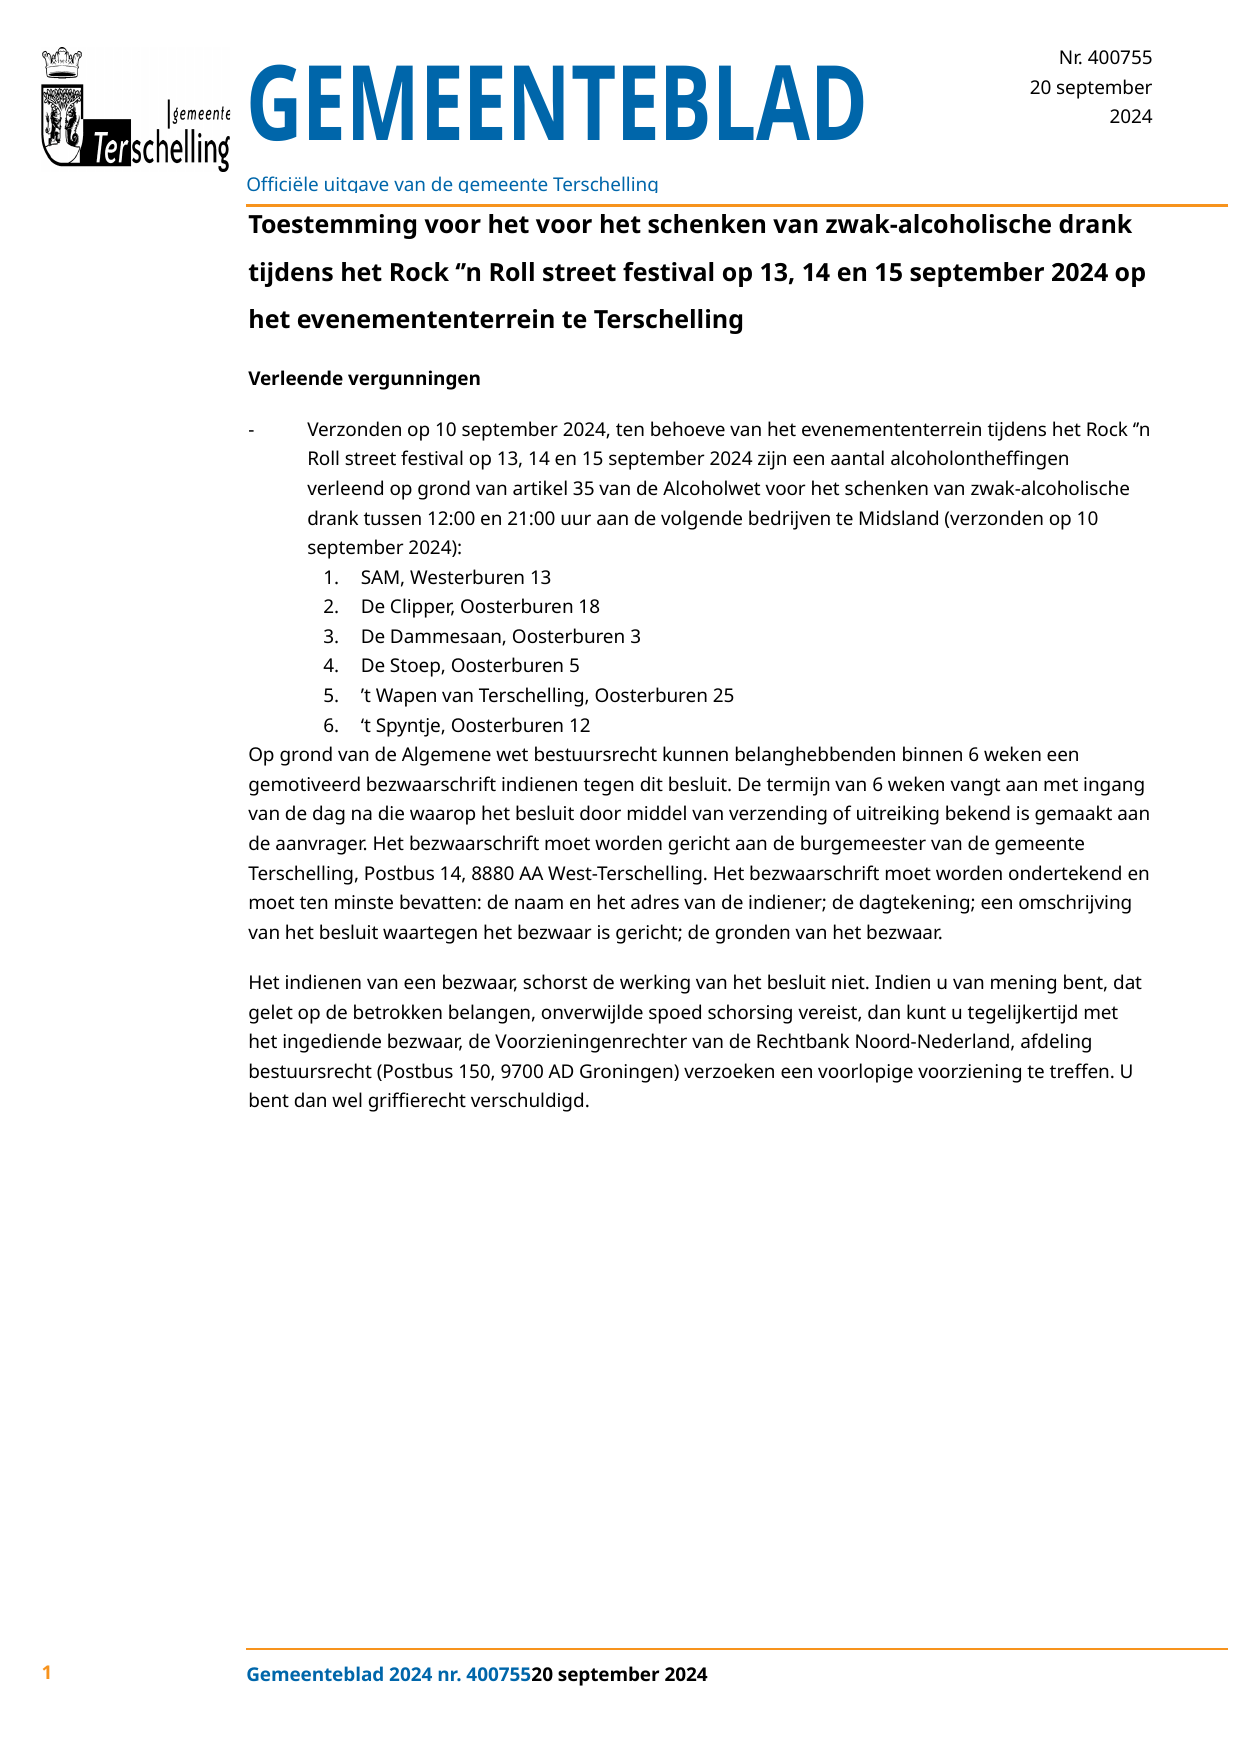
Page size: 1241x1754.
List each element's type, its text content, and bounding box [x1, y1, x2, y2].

picture [41, 47, 231, 172]
list Verzonden op 10 september 2024, ten behoeve van het evenemententerrein tijdens het Rock ‘’n Roll street festival op 13, 14 en 15 september 2024 zijn een aantal alcoholontheffingen verleend op grond van artikel 35 van de Alcoholwet voor het schenken van zwak-alcoholische drank tussen 12:00 en 21:00 uur aan de volgende bedrijven te Midsland (verzonden op 10 september 2024): [248, 416, 1152, 560]
list De Stoep, Oosterburen 5 [323, 653, 1152, 678]
list SAM, Westerburen 13 [323, 564, 1152, 589]
list De Dammesaan, Oosterburen 3 [323, 623, 1152, 649]
list De Clipper, Oosterburen 18 [323, 593, 1152, 619]
text Op grond van de Algemene wet bestuursrecht kunnen belanghebbenden binnen 6 weken een gemotiveerd bezwaarschrift indienen tegen dit besluit. De termijn van 6 weken vangt aan met ingang van de dag na die waarop het besluit door middel van verzending of uitreiking bekend is gemaakt aan de aanvrager. Het bezwaarschrift moet worden gericht aan de burgemeester van de gemeente Terschelling, Postbus 14, 8880 AA West-Terschelling. Het bezwaarschrift moet worden ondertekend en moet ten minste bevatten: de naam en het adres van de indiener; de dagtekening; een omschrijving van het besluit waartegen het bezwaar is gericht; de gronden van het bezwaar. [248, 741, 1152, 944]
text Toestemming voor het voor het schenken van zwak-alcoholische drank tijdens het Rock ‘’n Roll street festival op 13, 14 en 15 september 2024 op het evenemententerrein te Terschelling [248, 207, 1152, 336]
list ’t Wapen van Terschelling, Oosterburen 25 [323, 682, 1152, 708]
text Verleende vergunningen [248, 366, 1152, 391]
text Het indienen van een bezwaar, schorst de werking van het besluit niet. Indien u van mening bent, dat gelet op de betrokken belangen, onverwijlde spoed schorsing vereist, dan kunt u tegelijkertijd met het ingediende bezwaar, de Voorzieningenrechter van de Rechtbank Noord-Nederland, afdeling bestuursrecht (Postbus 150, 9700 AD Groningen) verzoeken een voorlopige voorziening te treffen. U bent dan wel griffierecht verschuldigd. [248, 969, 1152, 1113]
list ‘t Spyntje, Oosterburen 12 [323, 712, 1152, 737]
